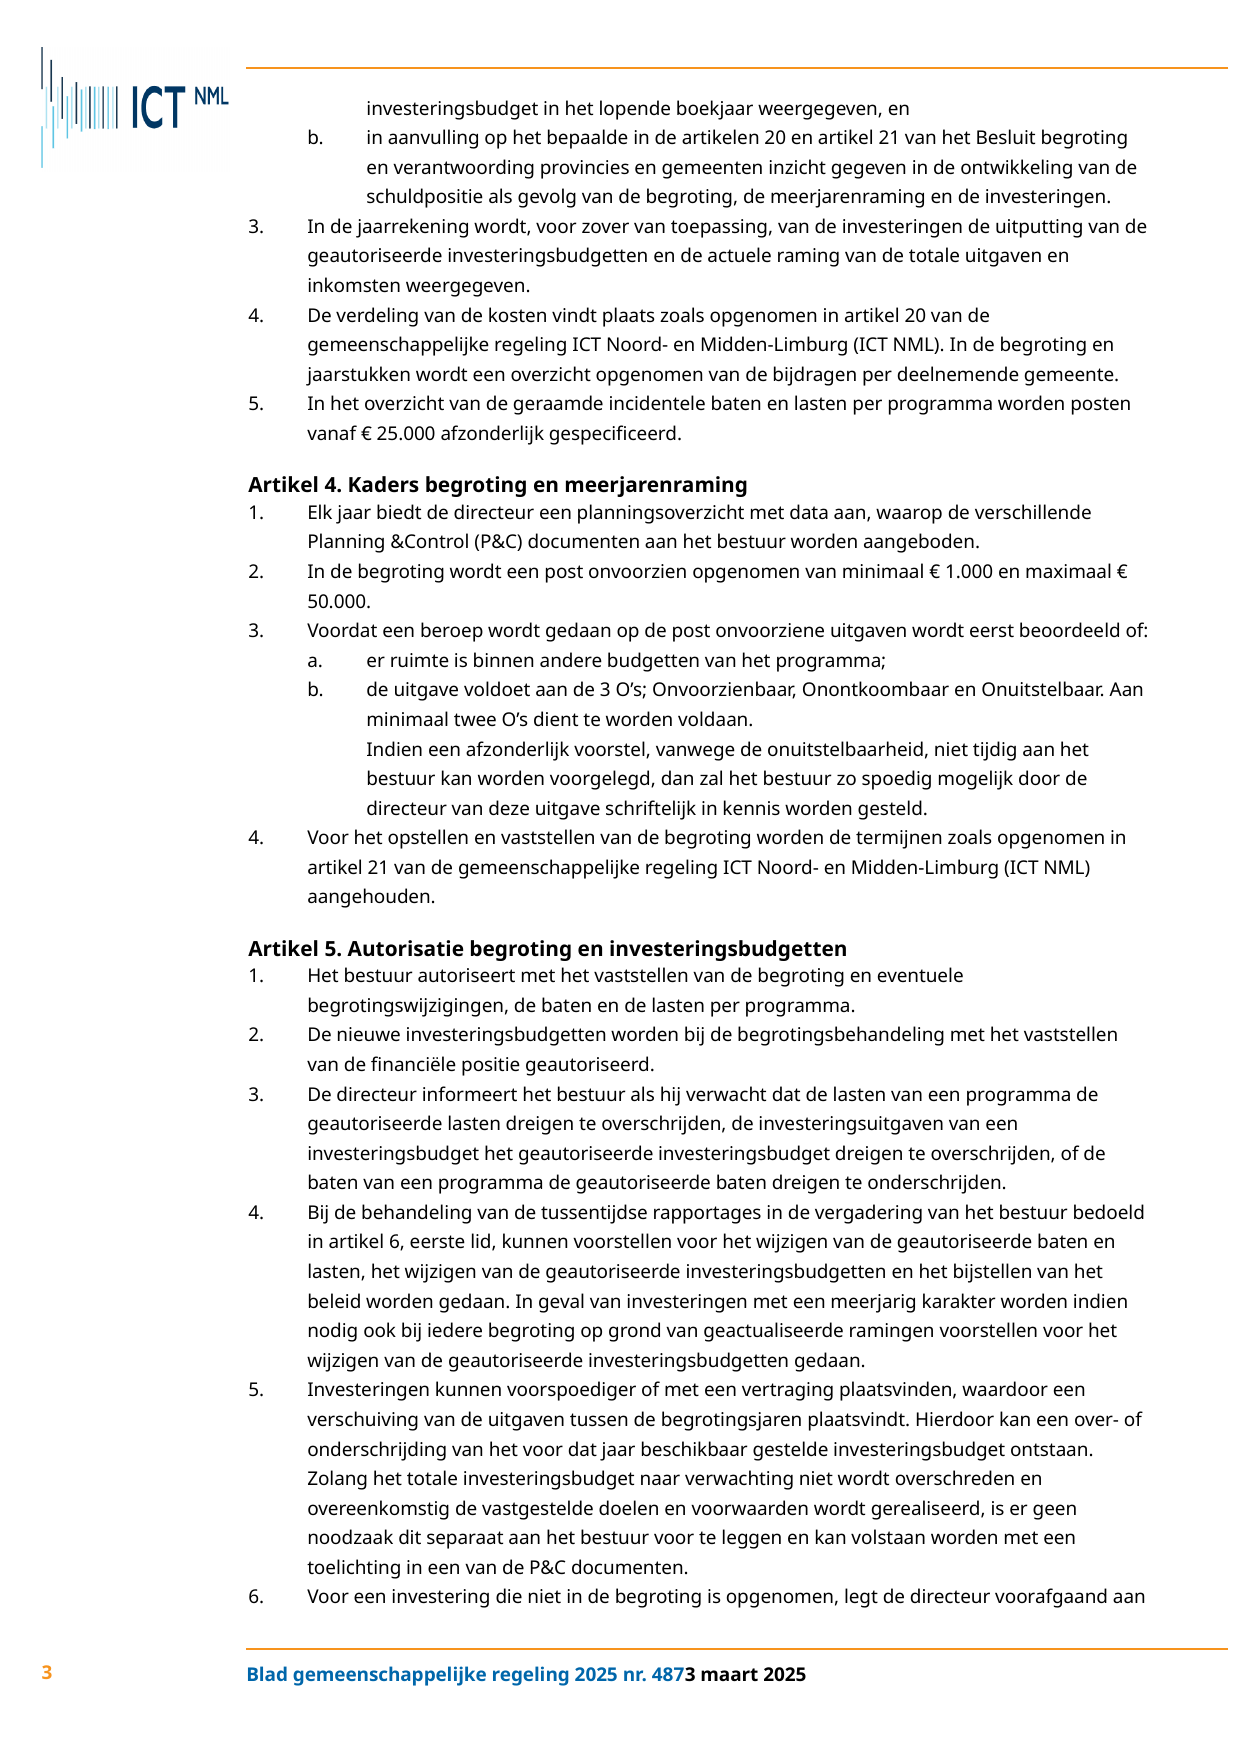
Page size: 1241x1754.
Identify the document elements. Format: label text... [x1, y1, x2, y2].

list investeringsbudget in het lopende boekjaar weergegeven, en [307, 95, 1152, 121]
list in aanvulling op het bepaalde in de artikelen 20 en artikel 21 van het Besluit begroting en verantwoording provincies en gemeenten inzicht gegeven in de ontwikkeling van de schuldpositie als gevolg van de begroting, de meerjarenraming en de investeringen. [307, 124, 1152, 209]
list De nieuwe investeringsbudgetten worden bij de begrotingsbehandeling met het vaststellen van de financiële positie geautoriseerd. [248, 1022, 1152, 1077]
list er ruimte is binnen andere budgetten van het programma; [307, 647, 1152, 673]
list Investeringen kunnen voorspoediger of met een vertraging plaatsvinden, waardoor een verschuiving van de uitgaven tussen de begrotingsjaren plaatsvindt. Hierdoor kan een over- of onderschrijding van het voor dat jaar beschikbaar gestelde investeringsbudget ontstaan. Zolang het totale investeringsbudget naar verwachting niet wordt overschreden en overeenkomstig de vastgestelde doelen en voorwaarden wordt gerealiseerd, is er geen noodzaak dit separaat aan het bestuur voor te leggen en kan volstaan worden met een toelichting in een van de P&C documenten. [248, 1377, 1152, 1580]
list De verdeling van de kosten vindt plaats zoals opgenomen in artikel 20 van de gemeenschappelijke regeling ICT Noord- en Midden-Limburg (ICT NML). In de begroting en jaarstukken wordt een overzicht opgenomen van de bijdragen per deelnemende gemeente. [248, 302, 1152, 387]
list Voor het opstellen en vaststellen van de begroting worden de termijnen zoals opgenomen in artikel 21 van de gemeenschappelijke regeling ICT Noord- en Midden-Limburg (ICT NML) aangehouden. [248, 824, 1152, 909]
text Artikel 5. Autorisatie begroting en investeringsbudgetten [248, 934, 1152, 962]
list Voordat een beroep wordt gedaan op de post onvoorziene uitgaven wordt eerst beoordeeld of: [248, 617, 1152, 643]
list De directeur informeert het bestuur als hij verwacht dat de lasten van een programma de geautoriseerde lasten dreigen te overschrijden, de investeringsuitgaven van een investeringsbudget het geautoriseerde investeringsbudget dreigen te overschrijden, of de baten van een programma de geautoriseerde baten dreigen te onderschrijden. [248, 1081, 1152, 1195]
text Artikel 4. Kaders begroting en meerjarenraming [248, 471, 1152, 499]
list Het bestuur autoriseert met het vaststellen van de begroting en eventuele begrotingswijzigingen, de baten en de lasten per programma. [248, 962, 1152, 1018]
list In de jaarrekening wordt, voor zover van toepassing, van de investeringen de uitputting van de geautoriseerde investeringsbudgetten en de actuele raming van de totale uitgaven en inkomsten weergegeven. [248, 213, 1152, 298]
list de uitgave voldoet aan de 3 O’s; Onvoorzienbaar, Onontkoombaar en Onuitstelbaar. Aan minimaal twee O’s dient te worden voldaan. [307, 677, 1152, 732]
list Indien een afzonderlijk voorstel, vanwege de onuitstelbaarheid, niet tijdig aan het bestuur kan worden voorgelegd, dan zal het bestuur zo spoedig mogelijk door de directeur van deze uitgave schriftelijk in kennis worden gesteld. [307, 736, 1152, 821]
list Voor een investering die niet in de begroting is opgenomen, legt de directeur voorafgaand aan [248, 1584, 1152, 1609]
list Elk jaar biedt de directeur een planningsoverzicht met data aan, waarop de verschillende Planning &Control (P&C) documenten aan het bestuur worden aangeboden. [248, 499, 1152, 554]
list Bij de behandeling van de tussentijdse rapportages in de vergadering van het bestuur bedoeld in artikel 6, eerste lid, kunnen voorstellen voor het wijzigen van de geautoriseerde baten en lasten, het wijzigen van de geautoriseerde investeringsbudgetten en het bijstellen van het beleid worden gedaan. In geval van investeringen met een meerjarig karakter worden indien nodig ook bij iedere begroting op grond van geactualiseerde ramingen voorstellen voor het wijzigen van de geautoriseerde investeringsbudgetten gedaan. [248, 1199, 1152, 1373]
list In het overzicht van de geraamde incidentele baten en lasten per programma worden posten vanaf € 25.000 afzonderlijk gespecificeerd. [248, 391, 1152, 446]
picture [41, 47, 231, 172]
list In de begroting wordt een post onvoorzien opgenomen van minimaal € 1.000 en maximaal € 50.000. [248, 558, 1152, 613]
